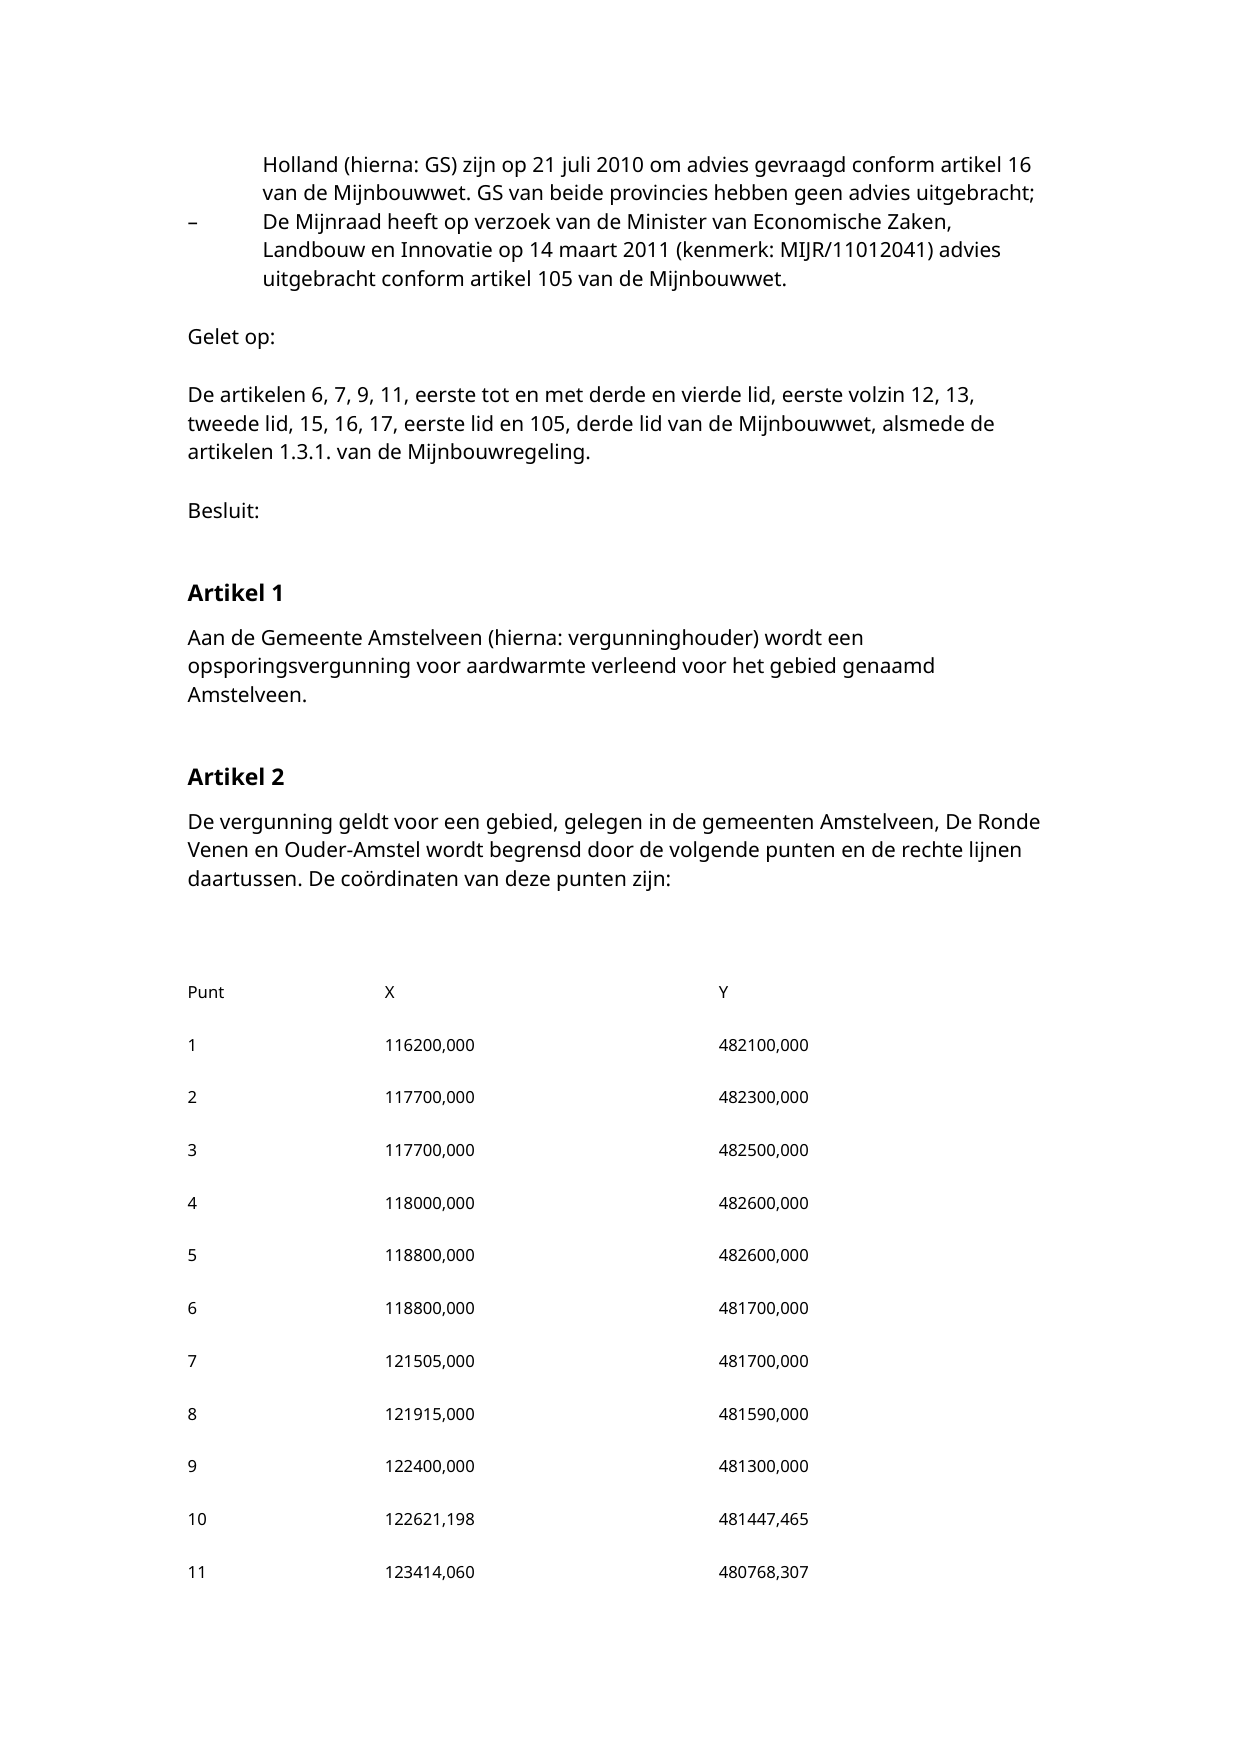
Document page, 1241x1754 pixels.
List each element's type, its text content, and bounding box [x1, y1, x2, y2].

subtitle Artikel 2 [187, 761, 1053, 792]
table_cell 481300,000 [719, 1455, 1053, 1507]
table_cell 481447,465 [719, 1508, 1053, 1560]
table_cell 117700,000 [385, 1086, 718, 1138]
table_cell 481700,000 [719, 1349, 1053, 1402]
subtitle Artikel 1 [187, 577, 1053, 608]
table_cell 7 [188, 1349, 384, 1402]
table_cell 121505,000 [385, 1349, 718, 1402]
text De vergunning geldt voor een gebied, gelegen in de gemeenten Amstelveen, De Ronde Venen en Ouder-Amstel wordt begrensd door de volgende punten en de rechte lijnen daartussen. De coördinaten van deze punten zijn: [187, 807, 1053, 892]
table_cell 482500,000 [719, 1139, 1053, 1191]
table_cell 118000,000 [385, 1191, 718, 1244]
list Holland (hierna: GS) zijn op 21 juli 2010 om advies gevraagd conform artikel 16 van de Mijnbouwwet. GS van beide provincies hebben geen advies uitgebracht; [187, 150, 1053, 207]
table_cell 123414,060 [385, 1560, 718, 1583]
text Gelet op: [187, 322, 1053, 351]
table_cell 2 [188, 1086, 384, 1138]
table_header Punt [188, 980, 384, 1033]
table_header Y [719, 980, 1053, 1033]
table_cell 11 [188, 1560, 384, 1583]
table_cell 6 [188, 1297, 384, 1349]
table_cell 122400,000 [385, 1455, 718, 1507]
table_cell 122621,198 [385, 1508, 718, 1560]
table_cell 121915,000 [385, 1402, 718, 1455]
table_cell 482300,000 [719, 1086, 1053, 1138]
list De Mijnraad heeft op verzoek van de Minister van Economische Zaken, Landbouw en Innovatie op 14 maart 2011 (kenmerk: MIJR/11012041) advies uitgebracht conform artikel 105 van de Mijnbouwwet. [187, 207, 1053, 292]
table_cell 5 [188, 1244, 384, 1297]
table_cell 117700,000 [385, 1139, 718, 1191]
table_cell 3 [188, 1139, 384, 1191]
table_cell 1 [188, 1033, 384, 1086]
table_cell 482600,000 [719, 1244, 1053, 1297]
table_cell 116200,000 [385, 1033, 718, 1086]
table_cell 482100,000 [719, 1033, 1053, 1086]
table_cell 118800,000 [385, 1244, 718, 1297]
text De artikelen 6, 7, 9, 11, eerste tot en met derde en vierde lid, eerste volzin 12, 13, tweede lid, 15, 16, 17, eerste lid en 105, derde lid van de Mijnbouwwet, alsmede de artikelen 1.3.1. van de Mijnbouwregeling. [187, 381, 1053, 466]
text Besluit: [187, 496, 1053, 524]
table_cell 118800,000 [385, 1297, 718, 1349]
table_cell 481590,000 [719, 1402, 1053, 1455]
table_cell 481700,000 [719, 1297, 1053, 1349]
table_cell 482600,000 [719, 1191, 1053, 1244]
table_cell 10 [188, 1508, 384, 1560]
table_cell 480768,307 [719, 1560, 1053, 1583]
text Aan de Gemeente Amstelveen (hierna: vergunninghouder) wordt een opsporingsvergunning voor aardwarmte verleend voor het gebied genaamd Amstelveen. [187, 623, 1053, 708]
table_header X [385, 980, 718, 1033]
table_cell 9 [188, 1455, 384, 1507]
table_cell 8 [188, 1402, 384, 1455]
table_cell 4 [188, 1191, 384, 1244]
